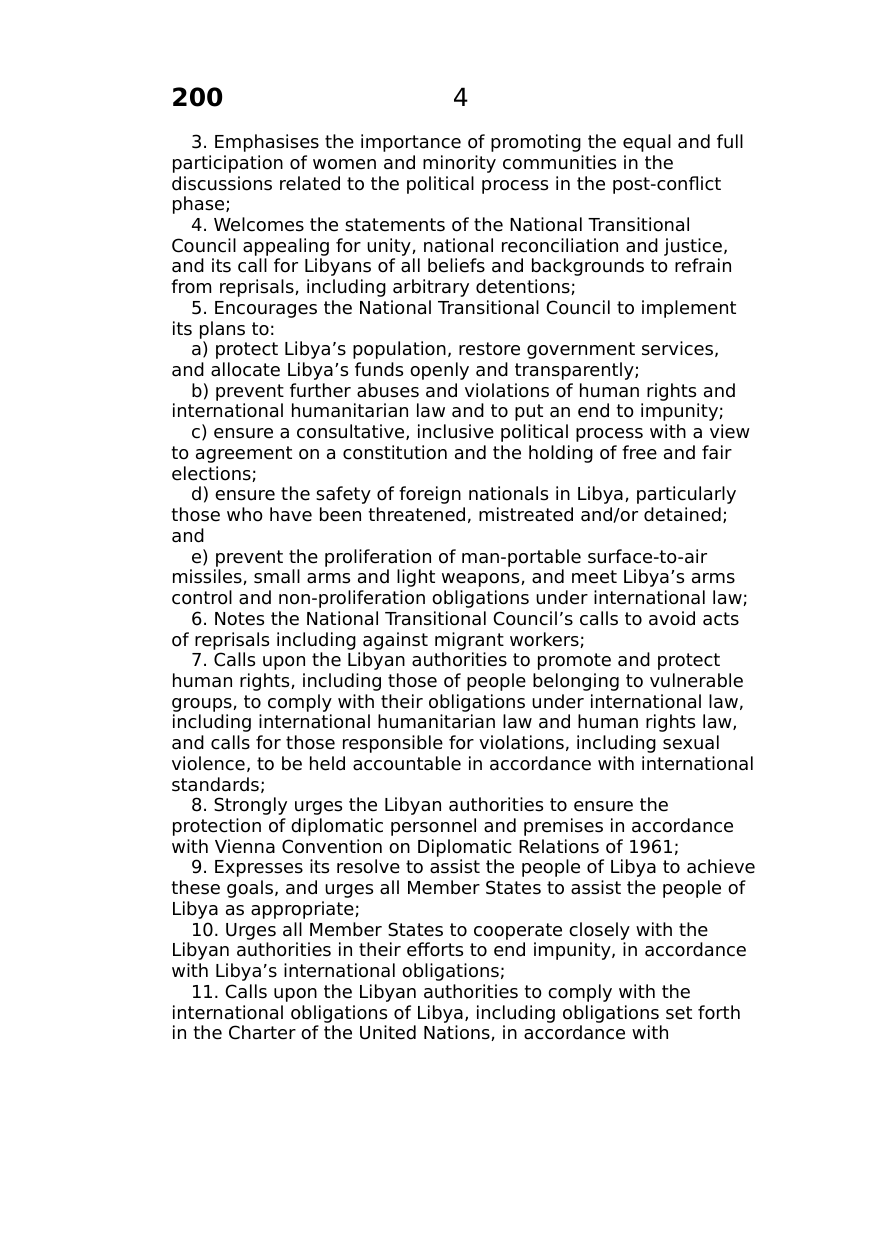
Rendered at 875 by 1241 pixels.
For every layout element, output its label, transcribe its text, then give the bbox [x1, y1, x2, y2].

text c) ensure a consultative, inclusive political process with a view to agreement on a constitution and the holding of free and fair elections; [171, 422, 756, 484]
text 8. Strongly urges the Libyan authorities to ensure the protection of diplomatic personnel and premises in accordance with Vienna Convention on Diplomatic Relations of 1961; [171, 795, 756, 857]
text 11. Calls upon the Libyan authorities to comply with the international obligations of Libya, including obligations set forth in the Charter of the United Nations, in accordance with [171, 982, 756, 1044]
text b) prevent further abuses and violations of human rights and international humanitarian law and to put an end to impunity; [171, 381, 756, 422]
text d) ensure the safety of foreign nationals in Libya, particularly those who have been threatened, mistreated and/or detained; and [171, 484, 756, 546]
text 5. Encourages the National Transitional Council to implement its plans to: [171, 298, 756, 339]
text 6. Notes the National Transitional Council’s calls to avoid acts of reprisals including against migrant workers; [171, 609, 756, 650]
text 7. Calls upon the Libyan authorities to promote and protect human rights, including those of people belonging to vulnerable groups, to comply with their obligations under international law, including international humanitarian law and human rights law, and calls for those responsible for violations, including sexual violence, to be held accountable in accordance with international standards; [171, 650, 756, 795]
text 3. Emphasises the importance of promoting the equal and full participation of women and minority communities in the discussions related to the political process in the post-conflict phase; [171, 132, 756, 215]
text 10. Urges all Member States to cooperate closely with the Libyan authorities in their efforts to end impunity, in accordance with Libya’s international obligations; [171, 919, 756, 982]
text 4. Welcomes the statements of the National Transitional Council appealing for unity, national reconciliation and justice, and its call for Libyans of all beliefs and backgrounds to refrain from reprisals, including arbitrary detentions; [171, 215, 756, 298]
text e) prevent the proliferation of man-portable surface-to-air missiles, small arms and light weapons, and meet Libya’s arms control and non-proliferation obligations under international law; [171, 546, 756, 609]
text 9. Expresses its resolve to assist the people of Libya to achieve these goals, and urges all Member States to assist the people of Libya as appropriate; [171, 857, 756, 919]
text a) protect Libya’s population, restore government services, and allocate Libya’s funds openly and transparently; [171, 339, 756, 381]
